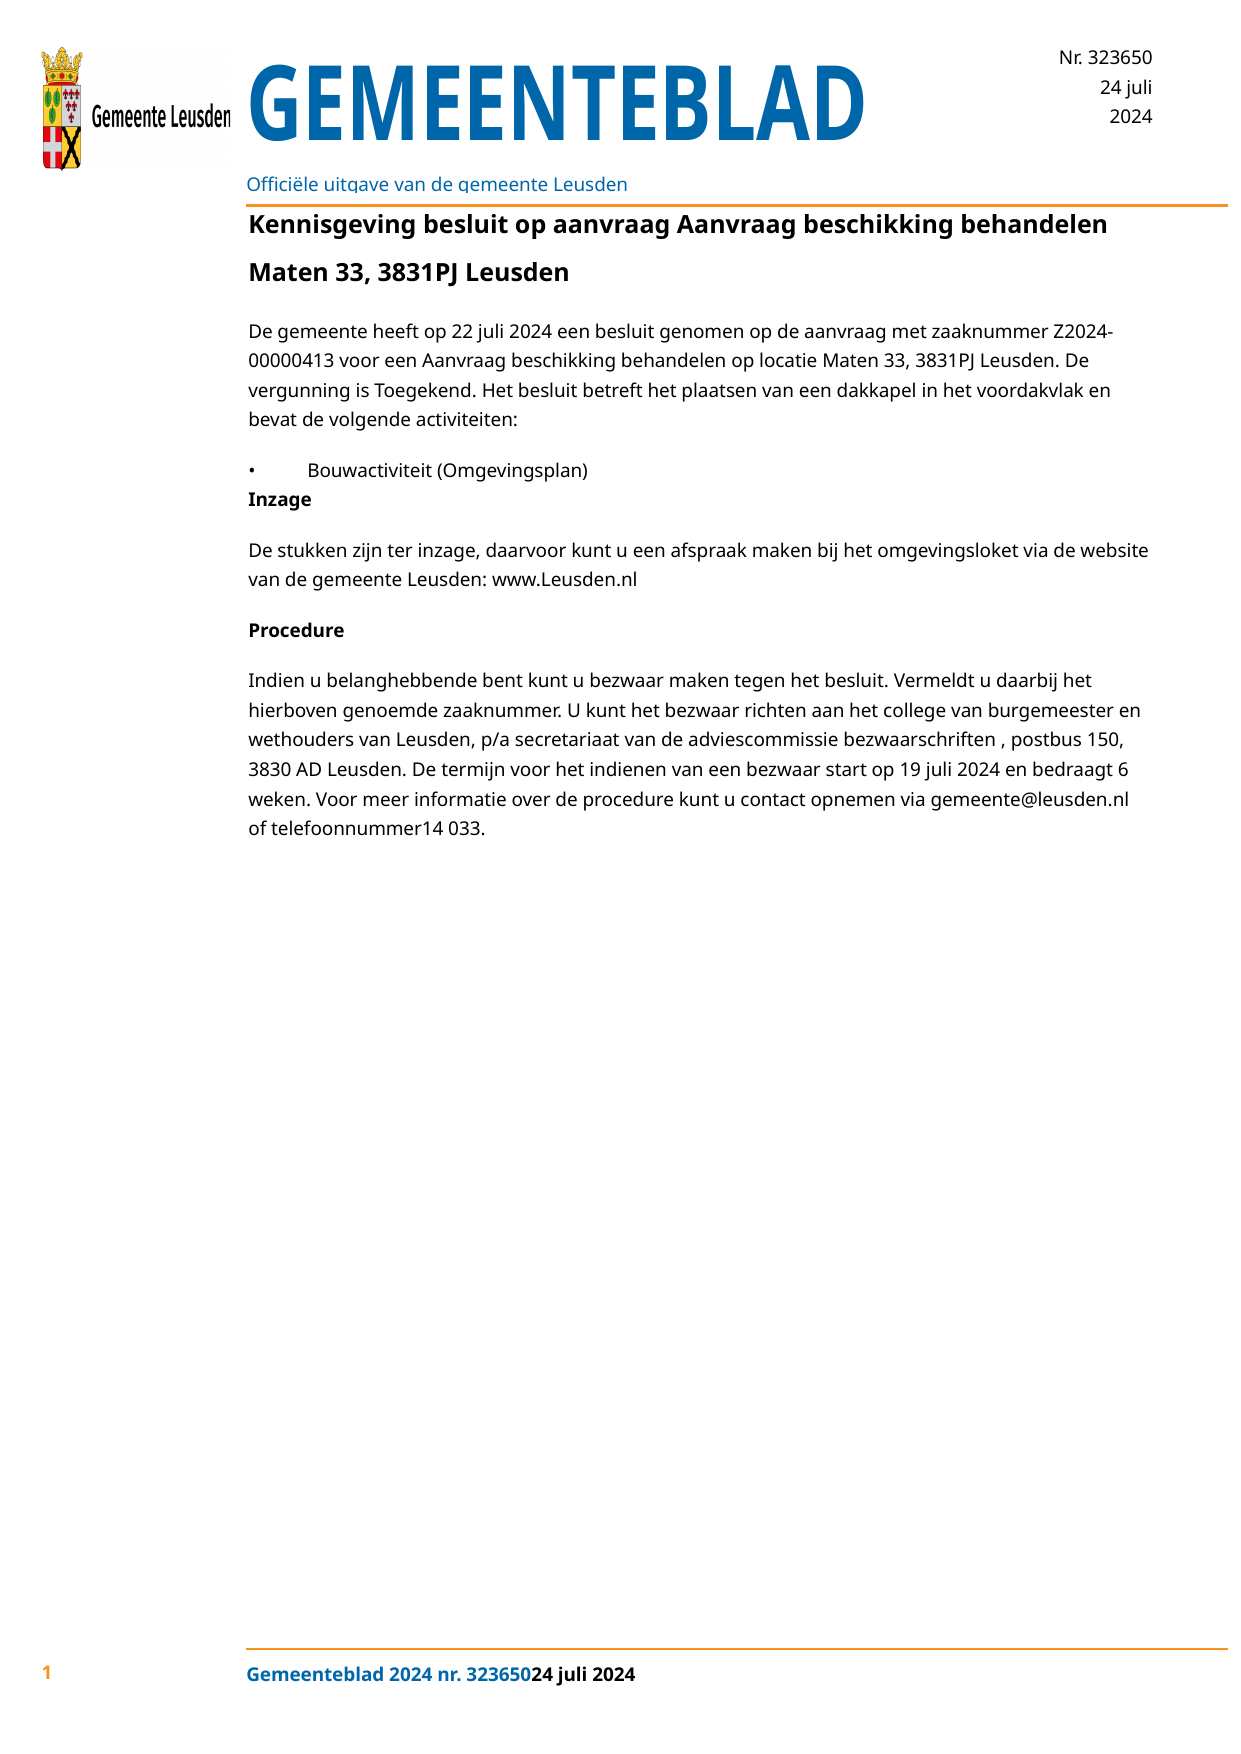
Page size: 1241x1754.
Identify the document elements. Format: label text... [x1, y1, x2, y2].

list Bouwactiviteit (Omgevingsplan) [248, 457, 1152, 483]
text Procedure [248, 617, 1152, 643]
text Kennisgeving besluit op aanvraag Aanvraag beschikking behandelen Maten 33, 3831PJ Leusden [248, 207, 1152, 288]
picture [41, 47, 231, 172]
text De gemeente heeft op 22 juli 2024 een besluit genomen op de aanvraag met zaaknummer Z2024-00000413 voor een Aanvraag beschikking behandelen op locatie Maten 33, 3831PJ Leusden. De vergunning is Toegekend. Het besluit betreft het plaatsen van een dakkapel in het voordakvlak en bevat de volgende activiteiten: [248, 318, 1152, 432]
text Indien u belanghebbende bent kunt u bezwaar maken tegen het besluit. Vermeldt u daarbij het hierboven genoemde zaaknummer. U kunt het bezwaar richten aan het college van burgemeester en wethouders van Leusden, p/a secretariaat van de adviescommissie bezwaarschriften , postbus 150, 3830 AD Leusden. De termijn voor het indienen van een bezwaar start op 19 juli 2024 en bedraagt 6 weken. Voor meer informatie over de procedure kunt u contact opnemen via gemeente@leusden.nl of telefoonnummer14 033. [248, 667, 1152, 841]
text De stukken zijn ter inzage, daarvoor kunt u een afspraak maken bij het omgevingsloket via de website van de gemeente Leusden: www.Leusden.nl [248, 537, 1152, 592]
text Inzage [248, 487, 1152, 512]
